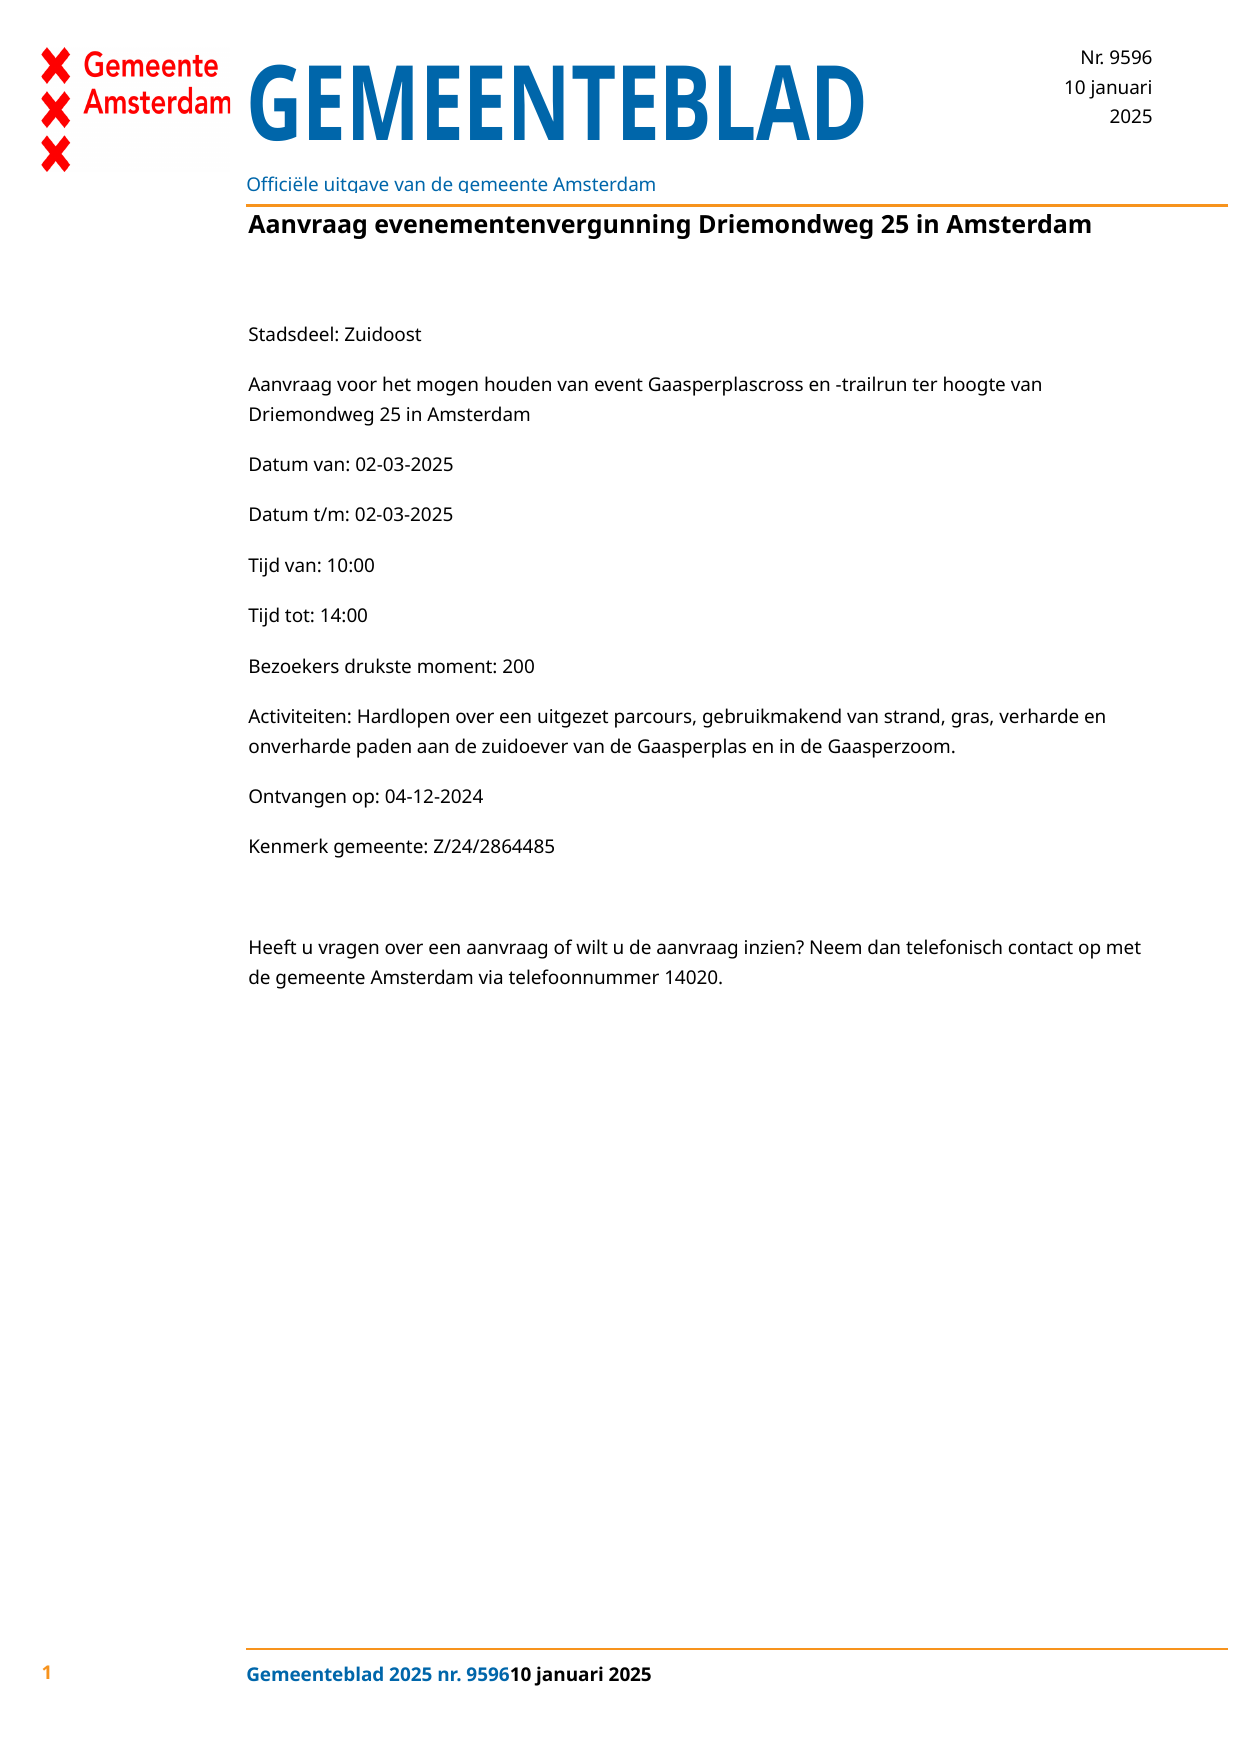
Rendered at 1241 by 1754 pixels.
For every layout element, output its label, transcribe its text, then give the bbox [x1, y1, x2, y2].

text Tijd van: 10:00 [248, 552, 1152, 578]
text Activiteiten: Hardlopen over een uitgezet parcours, gebruikmakend van strand, gras, verharde en onverharde paden aan de zuidoever van de Gaasperplas en in de Gaasperzoom. [248, 703, 1152, 758]
text Ontvangen op: 04-12-2024 [248, 783, 1152, 809]
text Kenmerk gemeente: Z/24/2864485 [248, 834, 1152, 859]
text Datum t/m: 02-03-2025 [248, 502, 1152, 527]
text Heeft u vragen over een aanvraag of wilt u de aanvraag inzien? Neem dan telefonisch contact op met de gemeente Amsterdam via telefoonnummer 14020. [248, 934, 1152, 990]
text Datum van: 02-03-2025 [248, 451, 1152, 477]
text Bezoekers drukste moment: 200 [248, 653, 1152, 678]
text Aanvraag voor het mogen houden van event Gaasperplascross en -trailrun ter hoogte van Driemondweg 25 in Amsterdam [248, 371, 1152, 426]
picture [41, 47, 231, 172]
text Aanvraag evenementenvergunning Driemondweg 25 in Amsterdam [248, 207, 1152, 241]
text Stadsdeel: Zuidoost [248, 321, 1152, 346]
text Tijd tot: 14:00 [248, 602, 1152, 628]
